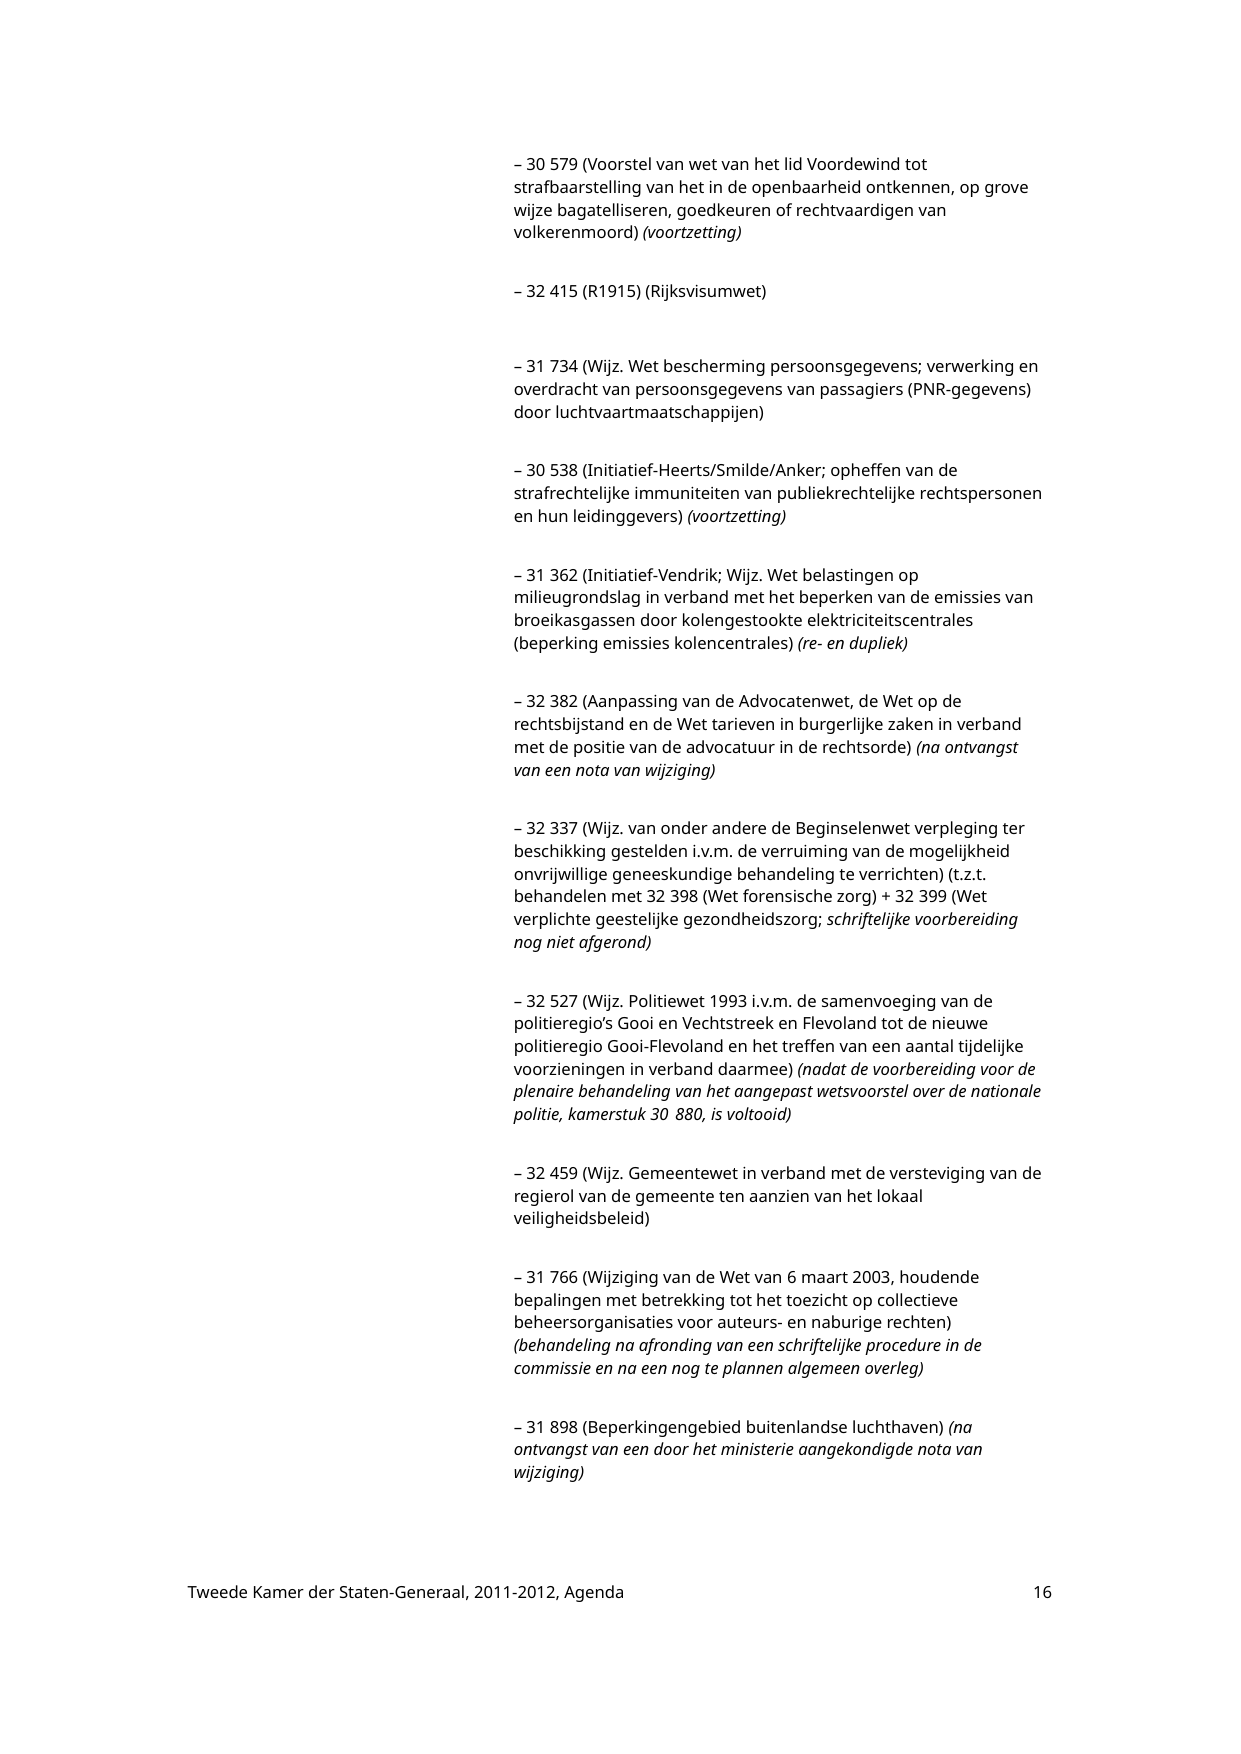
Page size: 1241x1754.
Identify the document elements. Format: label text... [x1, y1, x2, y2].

table_cell [188, 1159, 490, 1263]
table_cell [490, 352, 510, 456]
table_cell [490, 277, 510, 352]
table_cell [188, 150, 490, 277]
table_cell [188, 277, 490, 352]
table_cell [490, 986, 510, 1158]
table_cell [188, 456, 490, 560]
table_cell – 32 382 (Aanpassing van de Advocatenwet, de Wet op de rechtsbijstand en de Wet tarieven in burgerlijke zaken in verband met de positie van de advocatuur in de rechtsorde) (na ontvangst van een nota van wijziging) [510, 687, 1053, 814]
table_cell – 31 898 (Beperkingengebied buitenlandse luchthaven) (na ontvangst van een door het ministerie aangekondigde nota van wijziging) [510, 1412, 1053, 1516]
table_cell – 32 337 (Wijz. van onder andere de Beginselenwet verpleging ter beschikking gestelden i.v.m. de verruiming van de mogelijkheid onvrijwillige geneeskundige behandeling te verrichten) (t.z.t. behandelen met 32 398 (Wet forensische zorg) + 32 399 (Wet verplichte geestelijke gezondheidszorg; schriftelijke voorbereiding nog niet afgerond) [510, 814, 1053, 986]
table_cell [188, 814, 490, 986]
table_cell [188, 352, 490, 456]
table_cell – 32 527 (Wijz. Politiewet 1993 i.v.m. de samenvoeging van de politieregio’s Gooi en Vechtstreek en Flevoland tot de nieuwe politieregio Gooi-Flevoland en het treffen van een aantal tijdelijke voorzieningen in verband daarmee) (nadat de voorbereiding voor de plenaire behandeling van het aangepast wetsvoorstel over de nationale politie, kamerstuk 30 880, is voltooid) [510, 986, 1053, 1158]
table_cell – 30 538 (Initiatief-Heerts/Smilde/Anker; opheffen van de strafrechtelijke immuniteiten van publiekrechtelijke rechtspersonen en hun leidinggevers) (voortzetting) [510, 456, 1053, 560]
table_cell – 31 362 (Initiatief-Vendrik; Wijz. Wet belastingen op milieugrondslag in verband met het beperken van de emissies van broeikasgassen door kolengestookte elektriciteitscentrales (beperking emissies kolencentrales) (re- en dupliek) [510, 560, 1053, 687]
table_cell [188, 1412, 490, 1516]
table_cell – 30 579 (Voorstel van wet van het lid Voordewind tot strafbaarstelling van het in de openbaarheid ontkennen, op grove wijze bagatelliseren, goedkeuren of rechtvaardigen van volkerenmoord) (voortzetting) [510, 150, 1053, 277]
table_cell [188, 986, 490, 1158]
table_cell [490, 687, 510, 814]
table_cell – 31 734 (Wijz. Wet bescherming persoonsgegevens; verwerking en overdracht van persoonsgegevens van passagiers (PNR-gegevens) door luchtvaartmaatschappijen) [510, 352, 1053, 456]
table_cell [188, 1263, 490, 1412]
table_cell – 32 459 (Wijz. Gemeentewet in verband met de versteviging van de regierol van de gemeente ten aanzien van het lokaal veiligheidsbeleid) [510, 1159, 1053, 1263]
table_cell [490, 1412, 510, 1516]
table_cell [490, 560, 510, 687]
table_cell [490, 1159, 510, 1263]
table_cell [490, 814, 510, 986]
table_cell [490, 456, 510, 560]
table_cell [188, 687, 490, 814]
table_cell [490, 150, 510, 277]
table_cell – 31 766 (Wijziging van de Wet van 6 maart 2003, houdende bepalingen met betrekking tot het toezicht op collectieve beheersorganisaties voor auteurs- en naburige rechten) (behandeling na afronding van een schriftelijke procedure in de commissie en na een nog te plannen algemeen overleg) [510, 1263, 1053, 1412]
table_cell – 32 415 (R1915) (Rijksvisumwet) [510, 277, 1053, 352]
table_cell [490, 1263, 510, 1412]
table_cell [188, 560, 490, 687]
